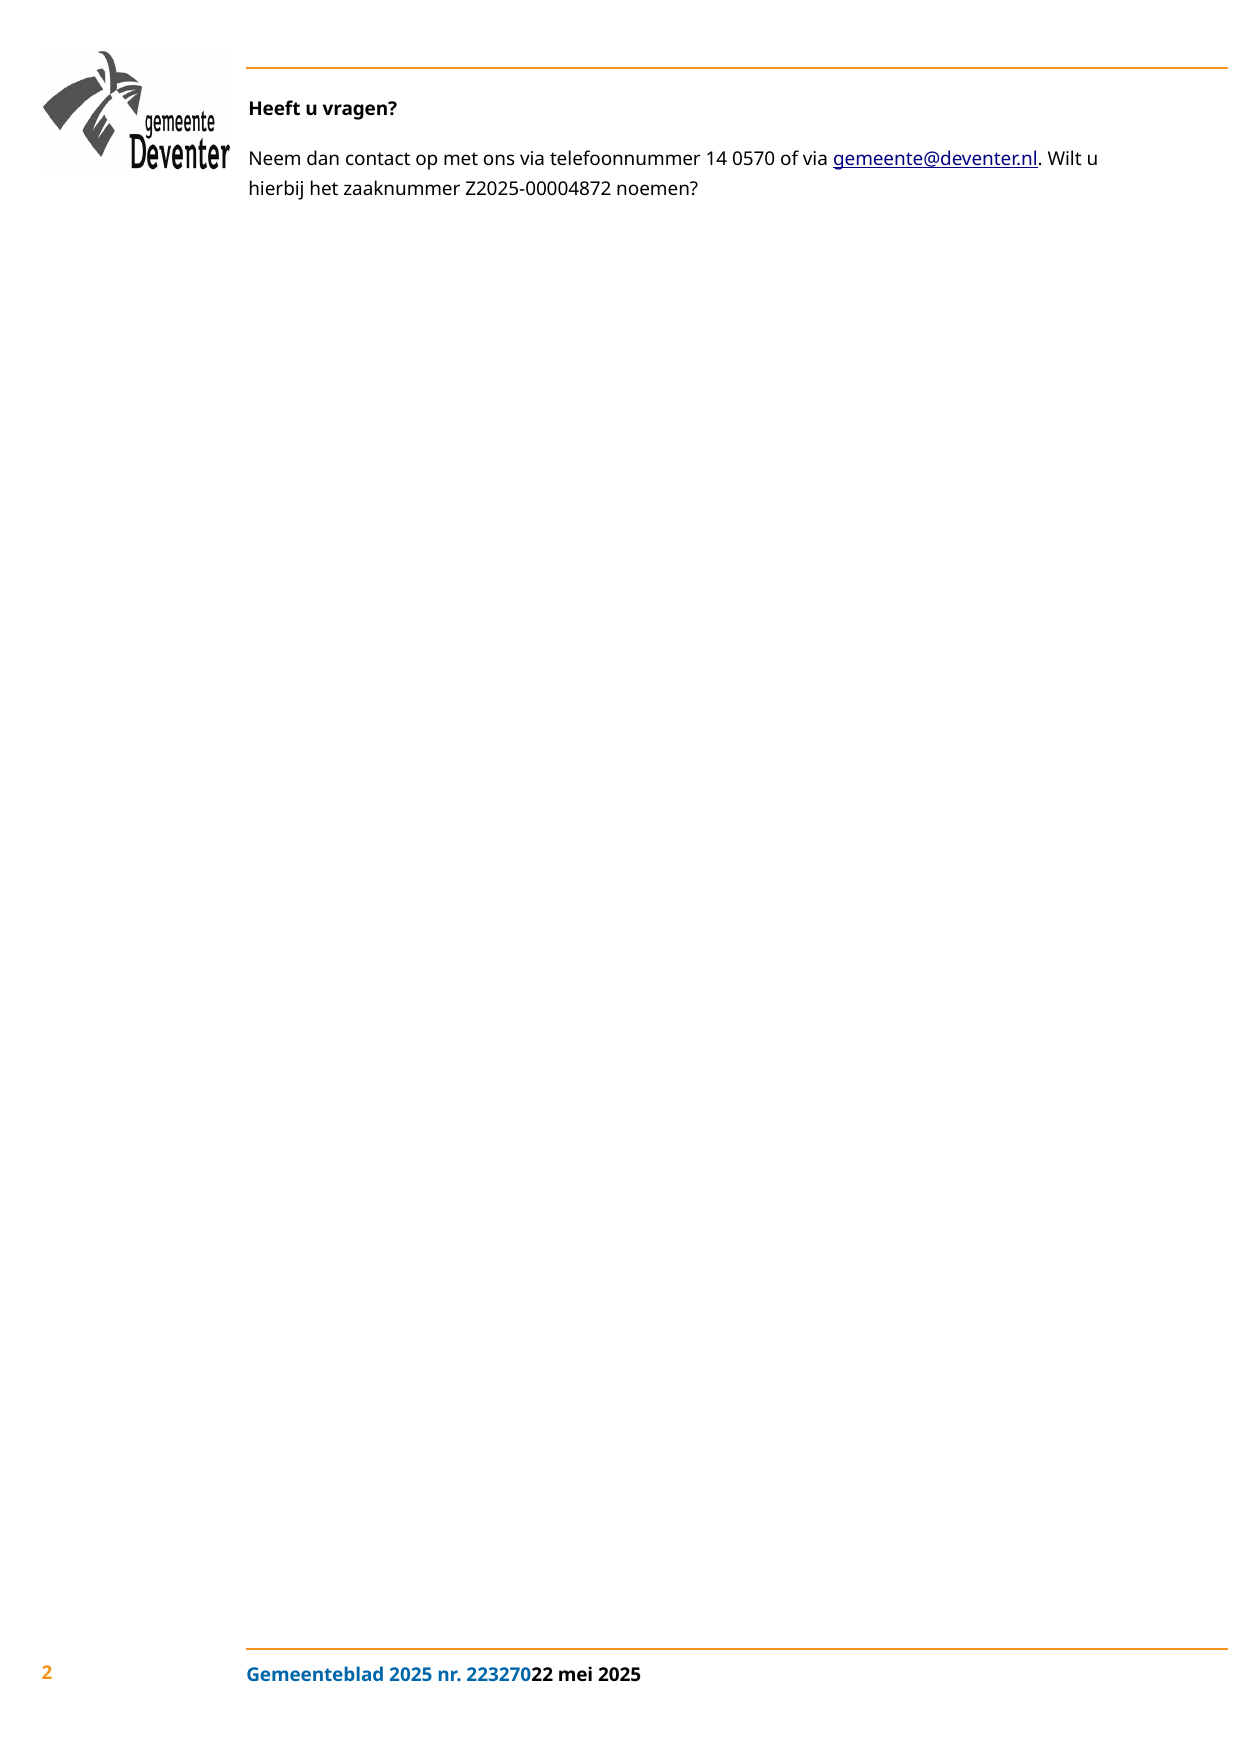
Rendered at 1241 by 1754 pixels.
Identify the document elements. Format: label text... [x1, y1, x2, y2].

picture [41, 47, 231, 172]
text Heeft u vragen? [248, 95, 1152, 121]
text Neem dan contact op met ons via telefoonnummer 14 0570 of via gemeente@deventer.nl. Wilt u hierbij het zaaknummer Z2025-00004872 noemen? [248, 145, 1152, 201]
